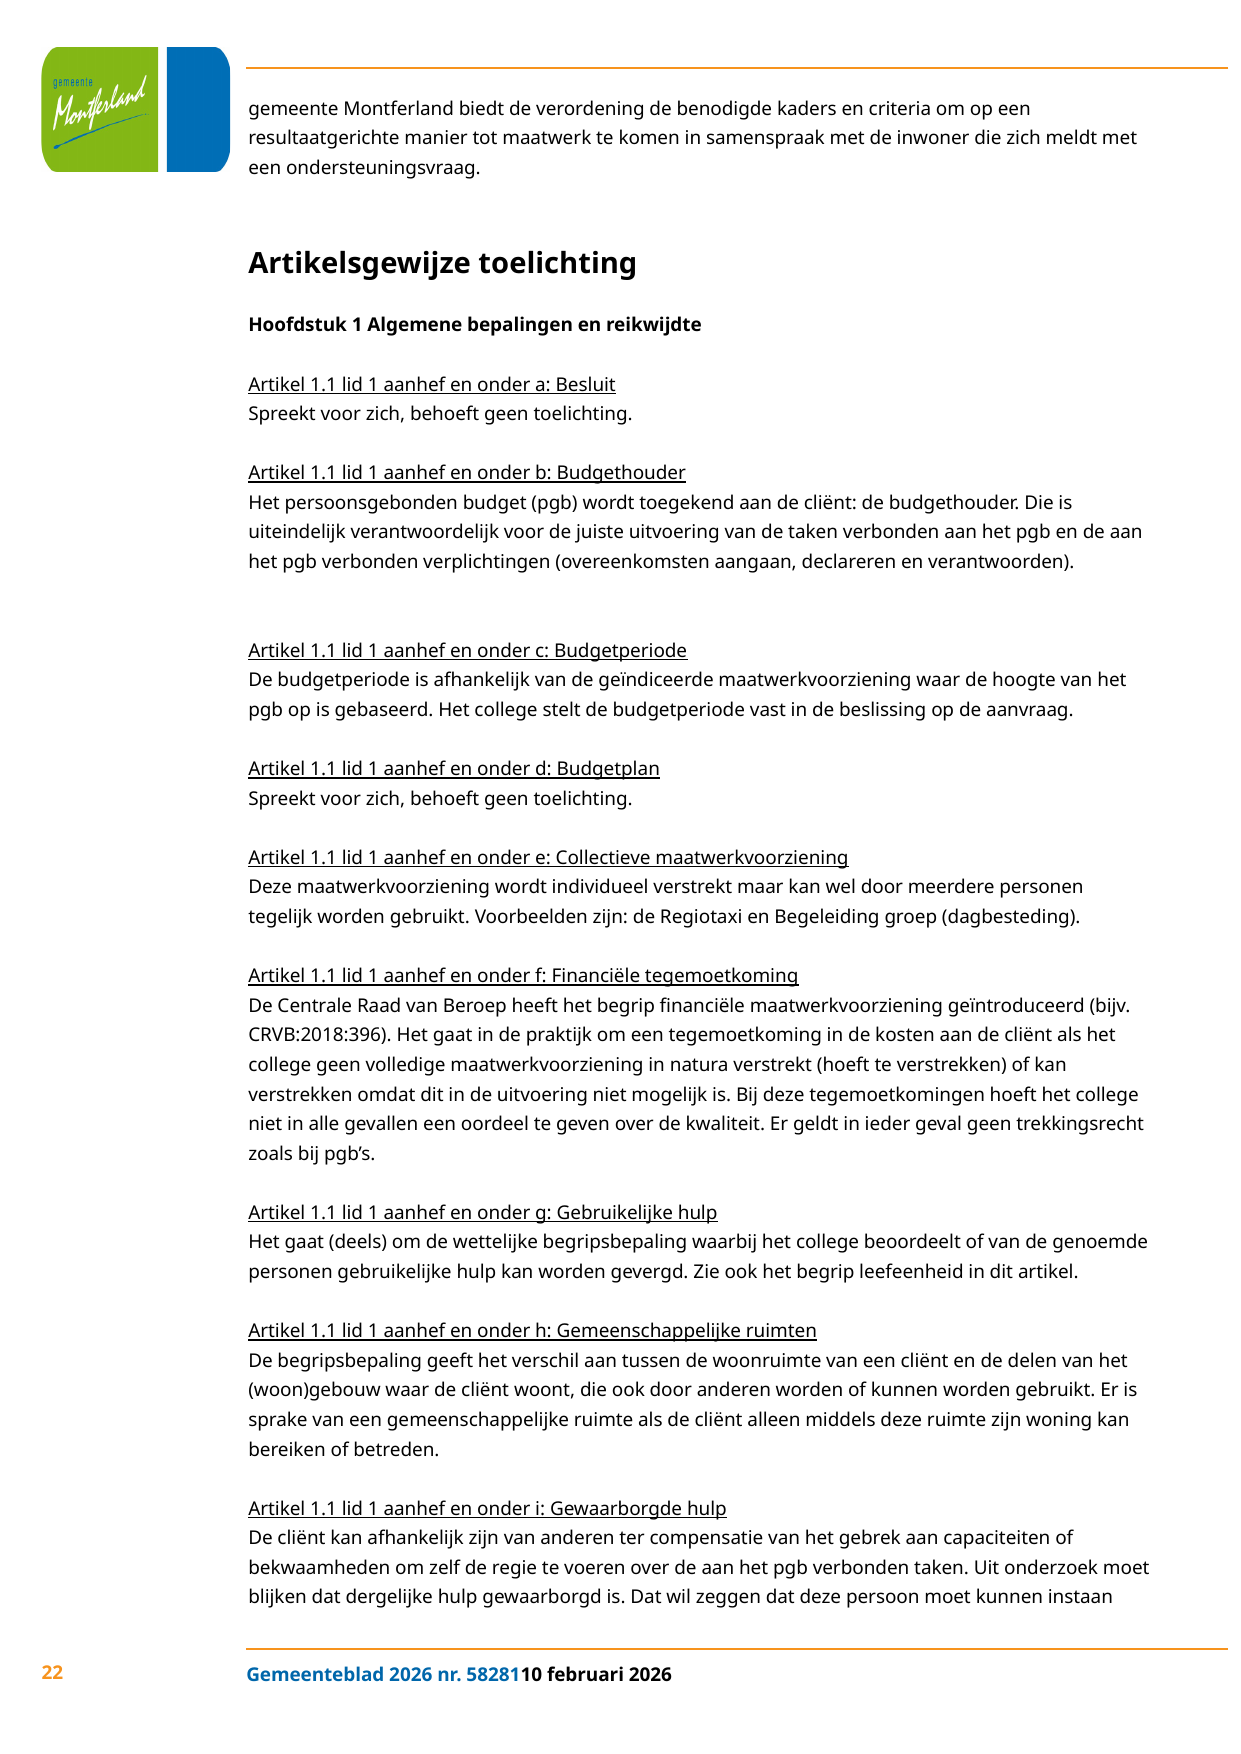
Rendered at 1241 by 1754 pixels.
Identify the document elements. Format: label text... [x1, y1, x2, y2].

text Spreekt voor zich, behoeft geen toelichting. [248, 785, 1152, 811]
text De cliënt kan afhankelijk zijn van anderen ter compensatie van het gebrek aan capaciteiten of bekwaamheden om zelf de regie te voeren over de aan het pgb verbonden taken. Uit onderzoek moet blijken dat dergelijke hulp gewaarborgd is. Dat wil zeggen dat deze persoon moet kunnen instaan [248, 1524, 1152, 1609]
text Artikel 1.1 lid 1 aanhef en onder b: Budgethouder [248, 459, 1152, 485]
text De budgetperiode is afhankelijk van de geïndiceerde maatwerkvoorziening waar de hoogte van het pgb op is gebaseerd. Het college stelt de budgetperiode vast in de beslissing op de aanvraag. [248, 667, 1152, 722]
text Artikel 1.1 lid 1 aanhef en onder e: Collectieve maatwerkvoorziening [248, 844, 1152, 870]
text Artikel 1.1 lid 1 aanhef en onder f: Financiële tegemoetkoming [248, 962, 1152, 988]
text Artikel 1.1 lid 1 aanhef en onder d: Budgetplan [248, 755, 1152, 781]
text Deze maatwerkvoorziening wordt individueel verstrekt maar kan wel door meerdere personen tegelijk worden gebruikt. Voorbeelden zijn: de Regiotaxi en Begeleiding groep (dagbesteding). [248, 874, 1152, 929]
text Het persoonsgebonden budget (pgb) wordt toegekend aan de cliënt: de budgethouder. Die is uiteindelijk verantwoordelijk voor de juiste uitvoering van de taken verbonden aan het pgb en de aan het pgb verbonden verplichtingen (overeenkomsten aangaan, declareren en verantwoorden). [248, 489, 1152, 574]
text Het gaat (deels) om de wettelijke begripsbepaling waarbij het college beoordeelt of van de genoemde personen gebruikelijke hulp kan worden gevergd. Zie ook het begrip leefeenheid in dit artikel. [248, 1229, 1152, 1284]
text gemeente Montferland biedt de verordening de benodigde kaders en criteria om op een resultaatgerichte manier tot maatwerk te komen in samenspraak met de inwoner die zich meldt met een ondersteuningsvraag. [248, 95, 1152, 180]
text Spreekt voor zich, behoeft geen toelichting. [248, 400, 1152, 426]
text Hoofdstuk 1 Algemene bepalingen en reikwijdte [248, 312, 1152, 337]
text De Centrale Raad van Beroep heeft het begrip financiële maatwerkvoorziening geïntroduceerd (bijv. CRVB:2018:396). Het gaat in de praktijk om een tegemoetkoming in de kosten aan de cliënt als het college geen volledige maatwerkvoorziening in natura verstrekt (hoeft te verstrekken) of kan verstrekken omdat dit in de uitvoering niet mogelijk is. Bij deze tegemoetkomingen hoeft het college niet in alle gevallen een oordeel te geven over de kwaliteit. Er geldt in ieder geval geen trekkingsrecht zoals bij pgb’s. [248, 992, 1152, 1166]
text Artikel 1.1 lid 1 aanhef en onder a: Besluit [248, 371, 1152, 396]
picture [41, 47, 231, 172]
text Artikel 1.1 lid 1 aanhef en onder c: Budgetperiode [248, 637, 1152, 663]
text Artikel 1.1 lid 1 aanhef en onder g: Gebruikelijke hulp [248, 1199, 1152, 1225]
text Artikel 1.1 lid 1 aanhef en onder i: Gewaarborgde hulp [248, 1495, 1152, 1521]
text Artikel 1.1 lid 1 aanhef en onder h: Gemeenschappelijke ruimten [248, 1317, 1152, 1343]
text De begripsbepaling geeft het verschil aan tussen de woonruimte van een cliënt en de delen van het (woon)gebouw waar de cliënt woont, die ook door anderen worden of kunnen worden gebruikt. Er is sprake van een gemeenschappelijke ruimte als de cliënt alleen middels deze ruimte zijn woning kan bereiken of betreden. [248, 1347, 1152, 1461]
text Artikelsgewijze toelichting [248, 243, 1152, 282]
